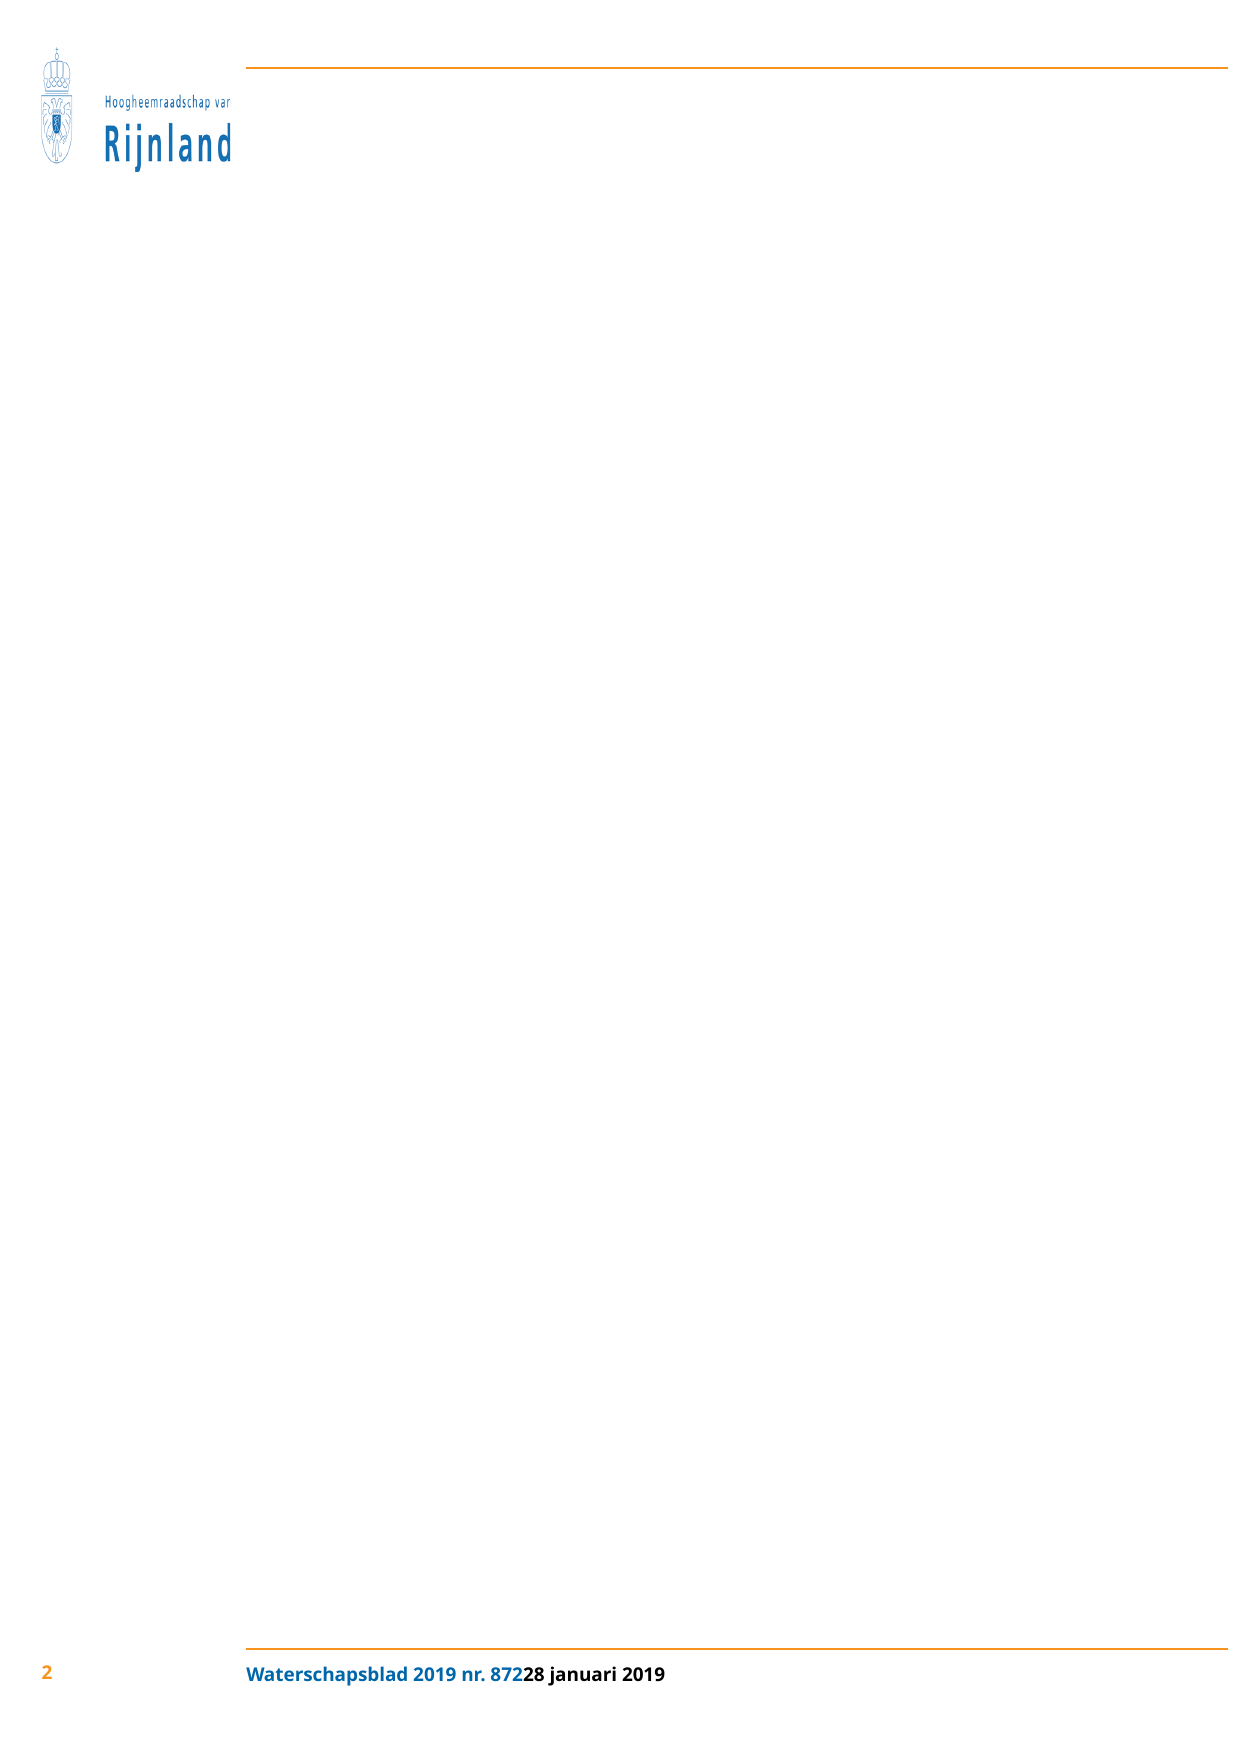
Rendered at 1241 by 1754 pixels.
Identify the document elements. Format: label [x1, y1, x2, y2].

picture [41, 47, 231, 172]
